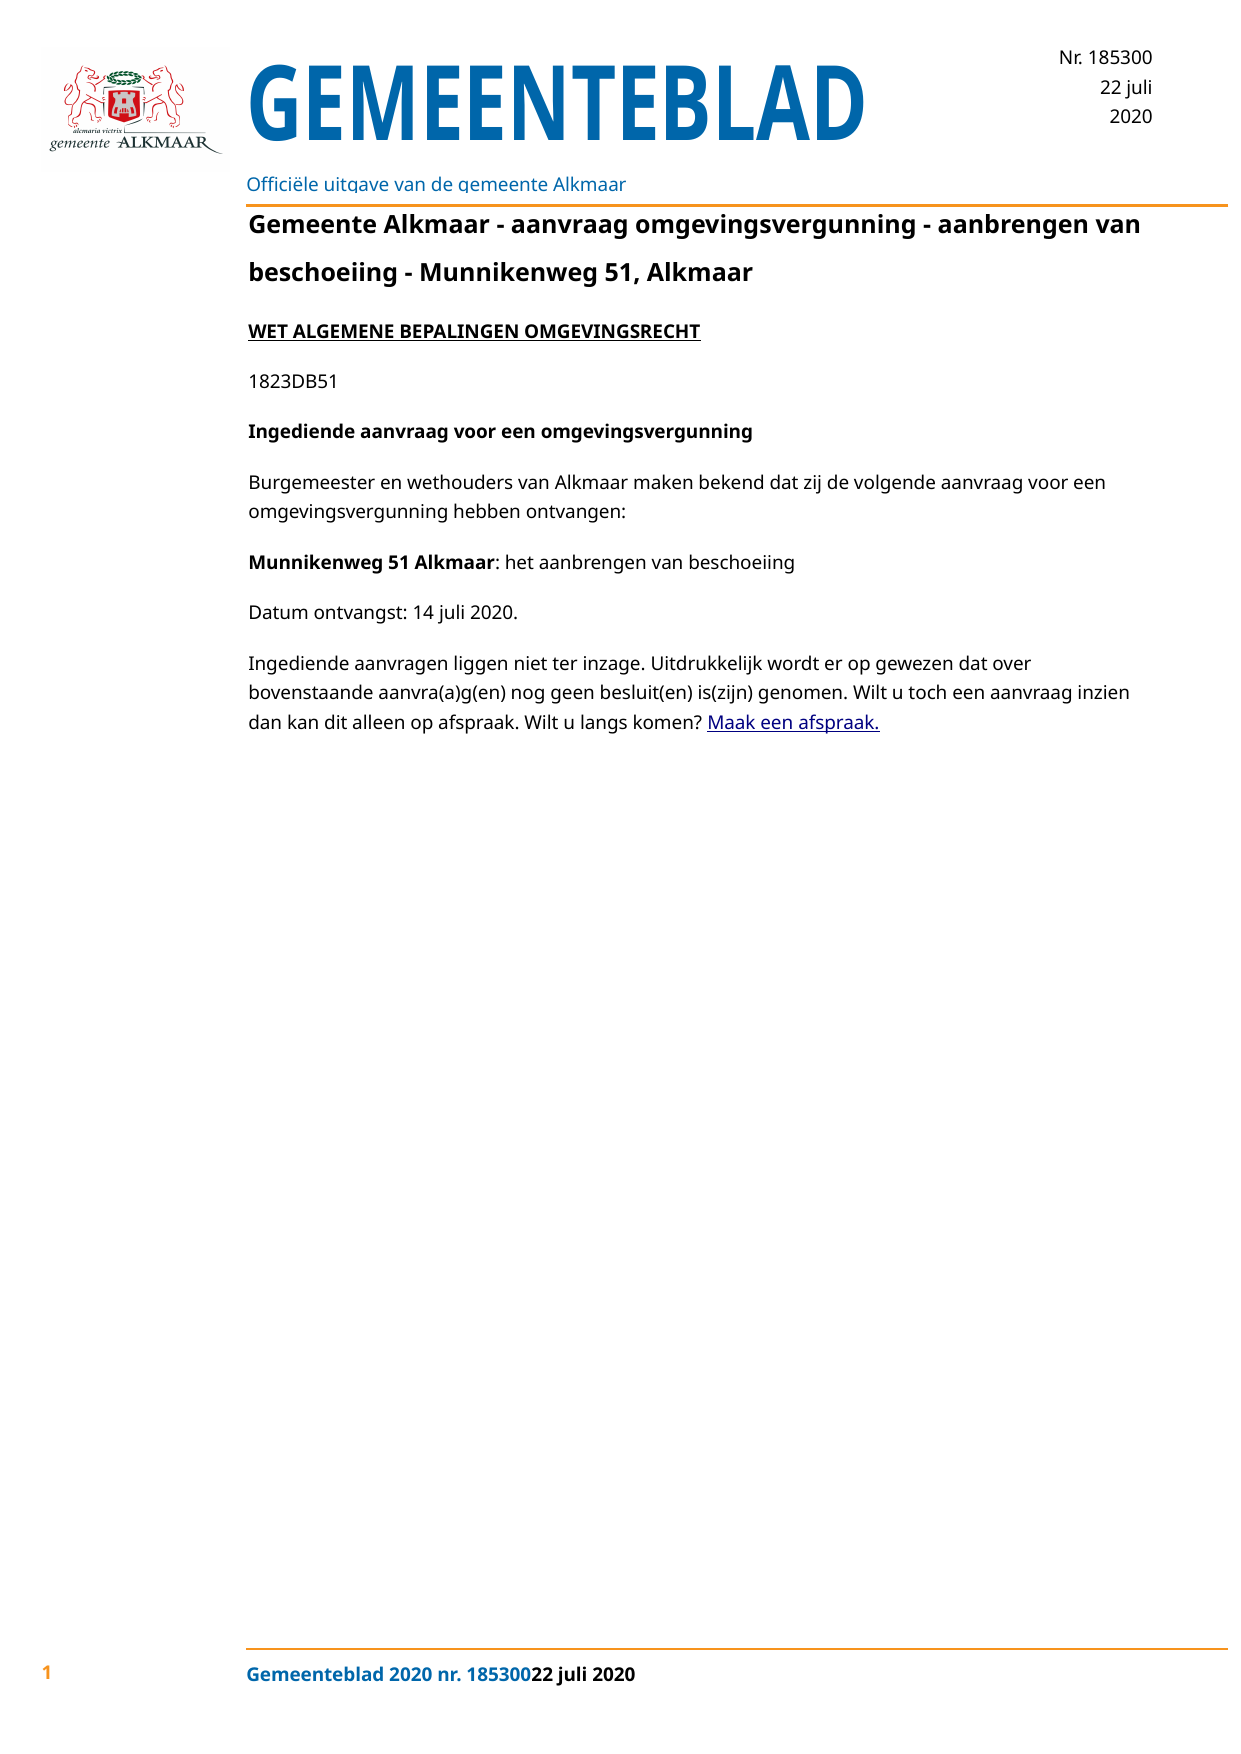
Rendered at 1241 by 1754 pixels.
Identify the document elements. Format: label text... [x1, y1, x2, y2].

text 1823DB51 [248, 368, 1152, 394]
text WET ALGEMENE BEPALINGEN OMGEVINGSRECHT [248, 318, 1152, 344]
text Gemeente Alkmaar - aanvraag omgevingsvergunning - aanbrengen van beschoeiing - Munnikenweg 51, Alkmaar [248, 207, 1152, 288]
text Ingediende aanvraag voor een omgevingsvergunning [248, 419, 1152, 444]
text Datum ontvangst: 14 juli 2020. [248, 599, 1152, 625]
text Ingediende aanvragen liggen niet ter inzage. Uitdrukkelijk wordt er op gewezen dat over bovenstaande aanvra(a)g(en) nog geen besluit(en) is(zijn) genomen. Wilt u toch een aanvraag inzien dan kan dit alleen op afspraak. Wilt u langs komen? Maak een afspraak. [248, 650, 1152, 735]
text Burgemeester en wethouders van Alkmaar maken bekend dat zij de volgende aanvraag voor een omgevingsvergunning hebben ontvangen: [248, 469, 1152, 524]
text Munnikenweg 51 Alkmaar: het aanbrengen van beschoeiing [248, 549, 1152, 575]
picture [41, 47, 231, 172]
